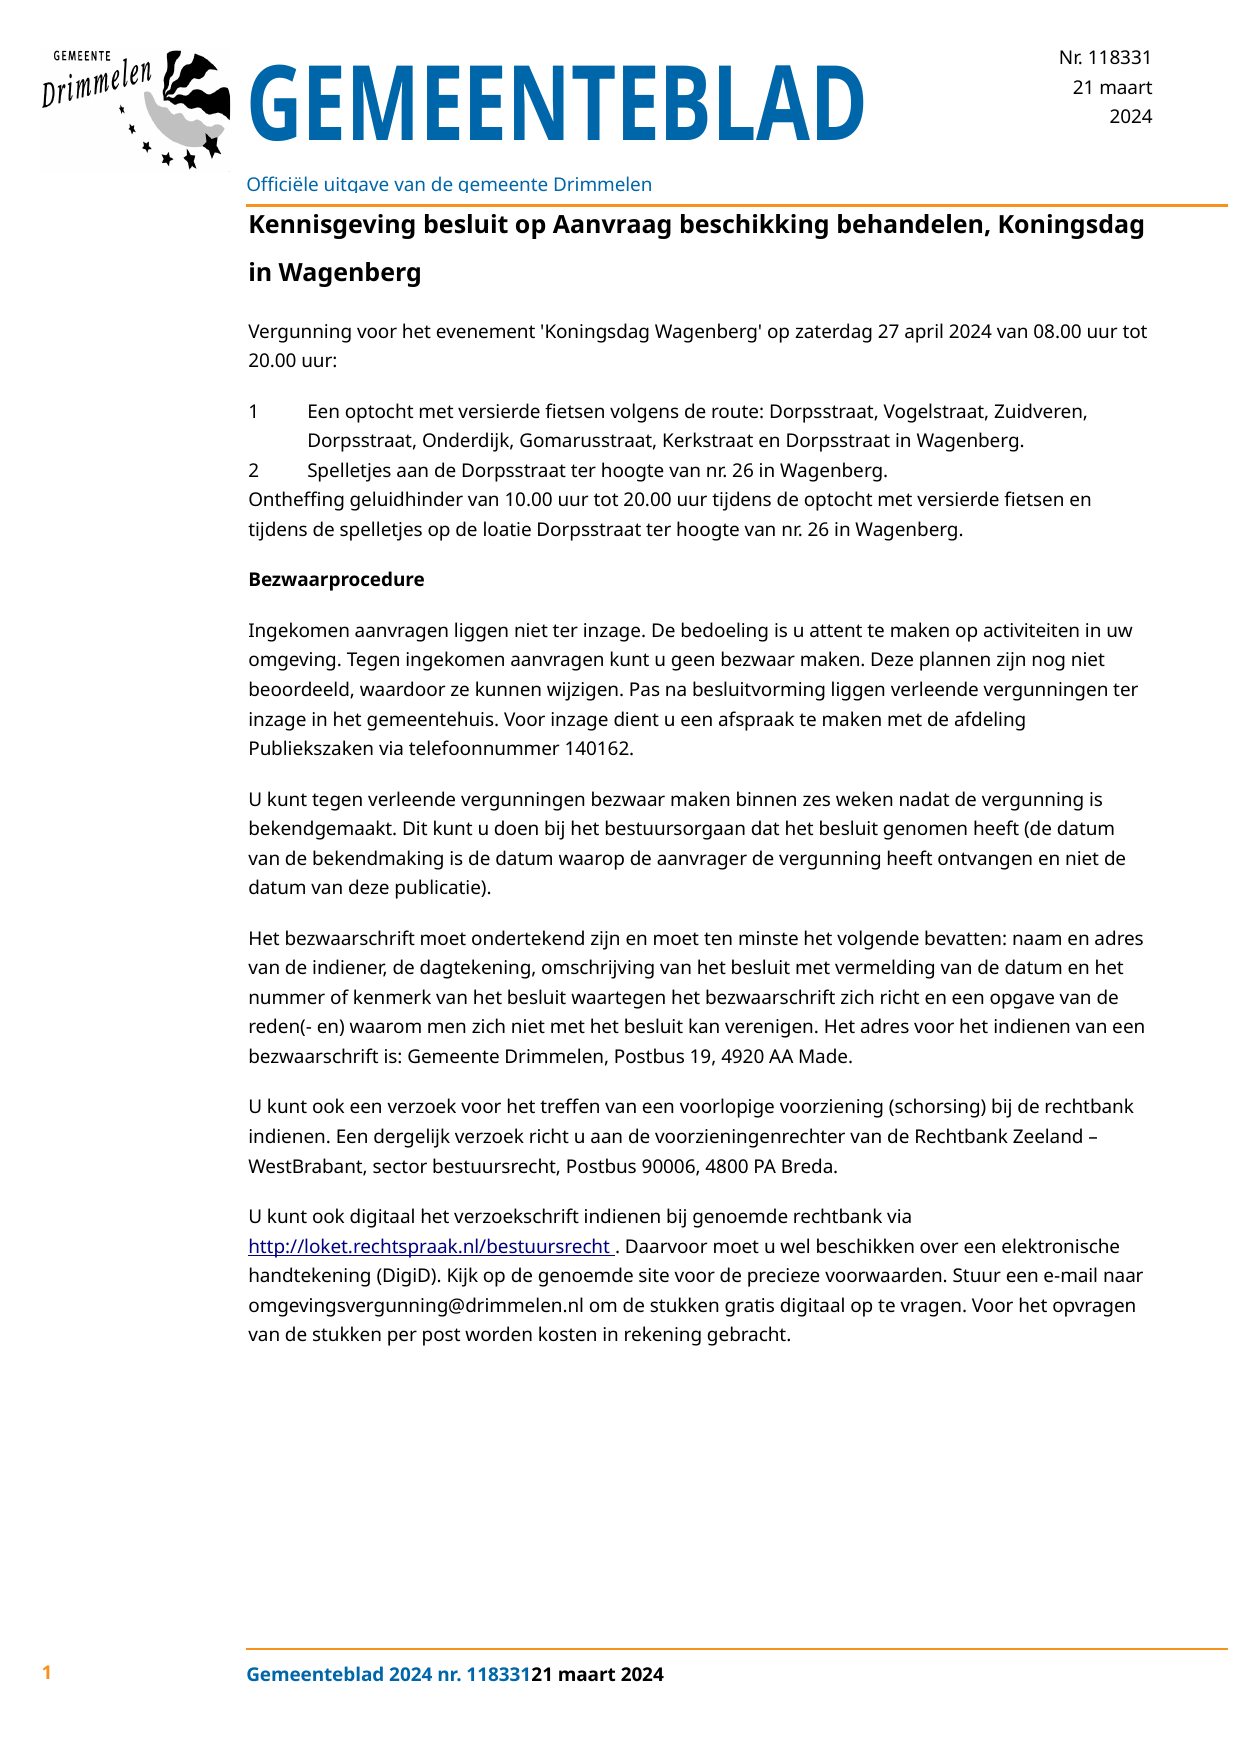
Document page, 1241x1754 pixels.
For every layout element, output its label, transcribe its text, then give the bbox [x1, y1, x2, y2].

text U kunt ook digitaal het verzoekschrift indienen bij genoemde rechtbank via http://loket.rechtspraak.nl/bestuursrecht . Daarvoor moet u wel beschikken over een elektronische handtekening (DigiD). Kijk op de genoemde site voor de precieze voorwaarden. Stuur een e-mail naar omgevingsvergunning@drimmelen.nl om de stukken gratis digitaal op te vragen. Voor het opvragen van de stukken per post worden kosten in rekening gebracht. [248, 1203, 1152, 1347]
text Ontheffing geluidhinder van 10.00 uur tot 20.00 uur tijdens de optocht met versierde fietsen en tijdens de spelletjes op de loatie Dorpsstraat ter hoogte van nr. 26 in Wagenberg. [248, 487, 1152, 542]
picture [41, 47, 231, 172]
text U kunt tegen verleende vergunningen bezwaar maken binnen zes weken nadat de vergunning is bekendgemaakt. Dit kunt u doen bij het bestuursorgaan dat het besluit genomen heeft (de datum van de bekendmaking is de datum waarop de aanvrager de vergunning heeft ontvangen en niet de datum van deze publicatie). [248, 786, 1152, 900]
list Een optocht met versierde fietsen volgens de route: Dorpsstraat, Vogelstraat, Zuidveren, Dorpsstraat, Onderdijk, Gomarusstraat, Kerkstraat en Dorpsstraat in Wagenberg. [248, 398, 1152, 453]
text Ingekomen aanvragen liggen niet ter inzage. De bedoeling is u attent te maken op activiteiten in uw omgeving. Tegen ingekomen aanvragen kunt u geen bezwaar maken. Deze plannen zijn nog niet beoordeeld, waardoor ze kunnen wijzigen. Pas na besluitvorming liggen verleende vergunningen ter inzage in het gemeentehuis. Voor inzage dient u een afspraak te maken met de afdeling Publiekszaken via telefoonnummer 140162. [248, 617, 1152, 761]
text U kunt ook een verzoek voor het treffen van een voorlopige voorziening (schorsing) bij de rechtbank indienen. Een dergelijk verzoek richt u aan de voorzieningenrechter van de Rechtbank Zeeland – WestBrabant, sector bestuursrecht, Postbus 90006, 4800 PA Breda. [248, 1094, 1152, 1179]
text Het bezwaarschrift moet ondertekend zijn en moet ten minste het volgende bevatten: naam en adres van de indiener, de dagtekening, omschrijving van het besluit met vermelding van de datum en het nummer of kenmerk van het besluit waartegen het bezwaarschrift zich richt en een opgave van de reden(- en) waarom men zich niet met het besluit kan verenigen. Het adres voor het indienen van een bezwaarschrift is: Gemeente Drimmelen, Postbus 19, 4920 AA Made. [248, 925, 1152, 1069]
text Vergunning voor het evenement 'Koningsdag Wagenberg' op zaterdag 27 april 2024 van 08.00 uur tot 20.00 uur: [248, 318, 1152, 373]
text Bezwaarprocedure [248, 567, 1152, 592]
list Spelletjes aan de Dorpsstraat ter hoogte van nr. 26 in Wagenberg. [248, 457, 1152, 483]
text Kennisgeving besluit op Aanvraag beschikking behandelen, Koningsdag in Wagenberg [248, 207, 1152, 288]
